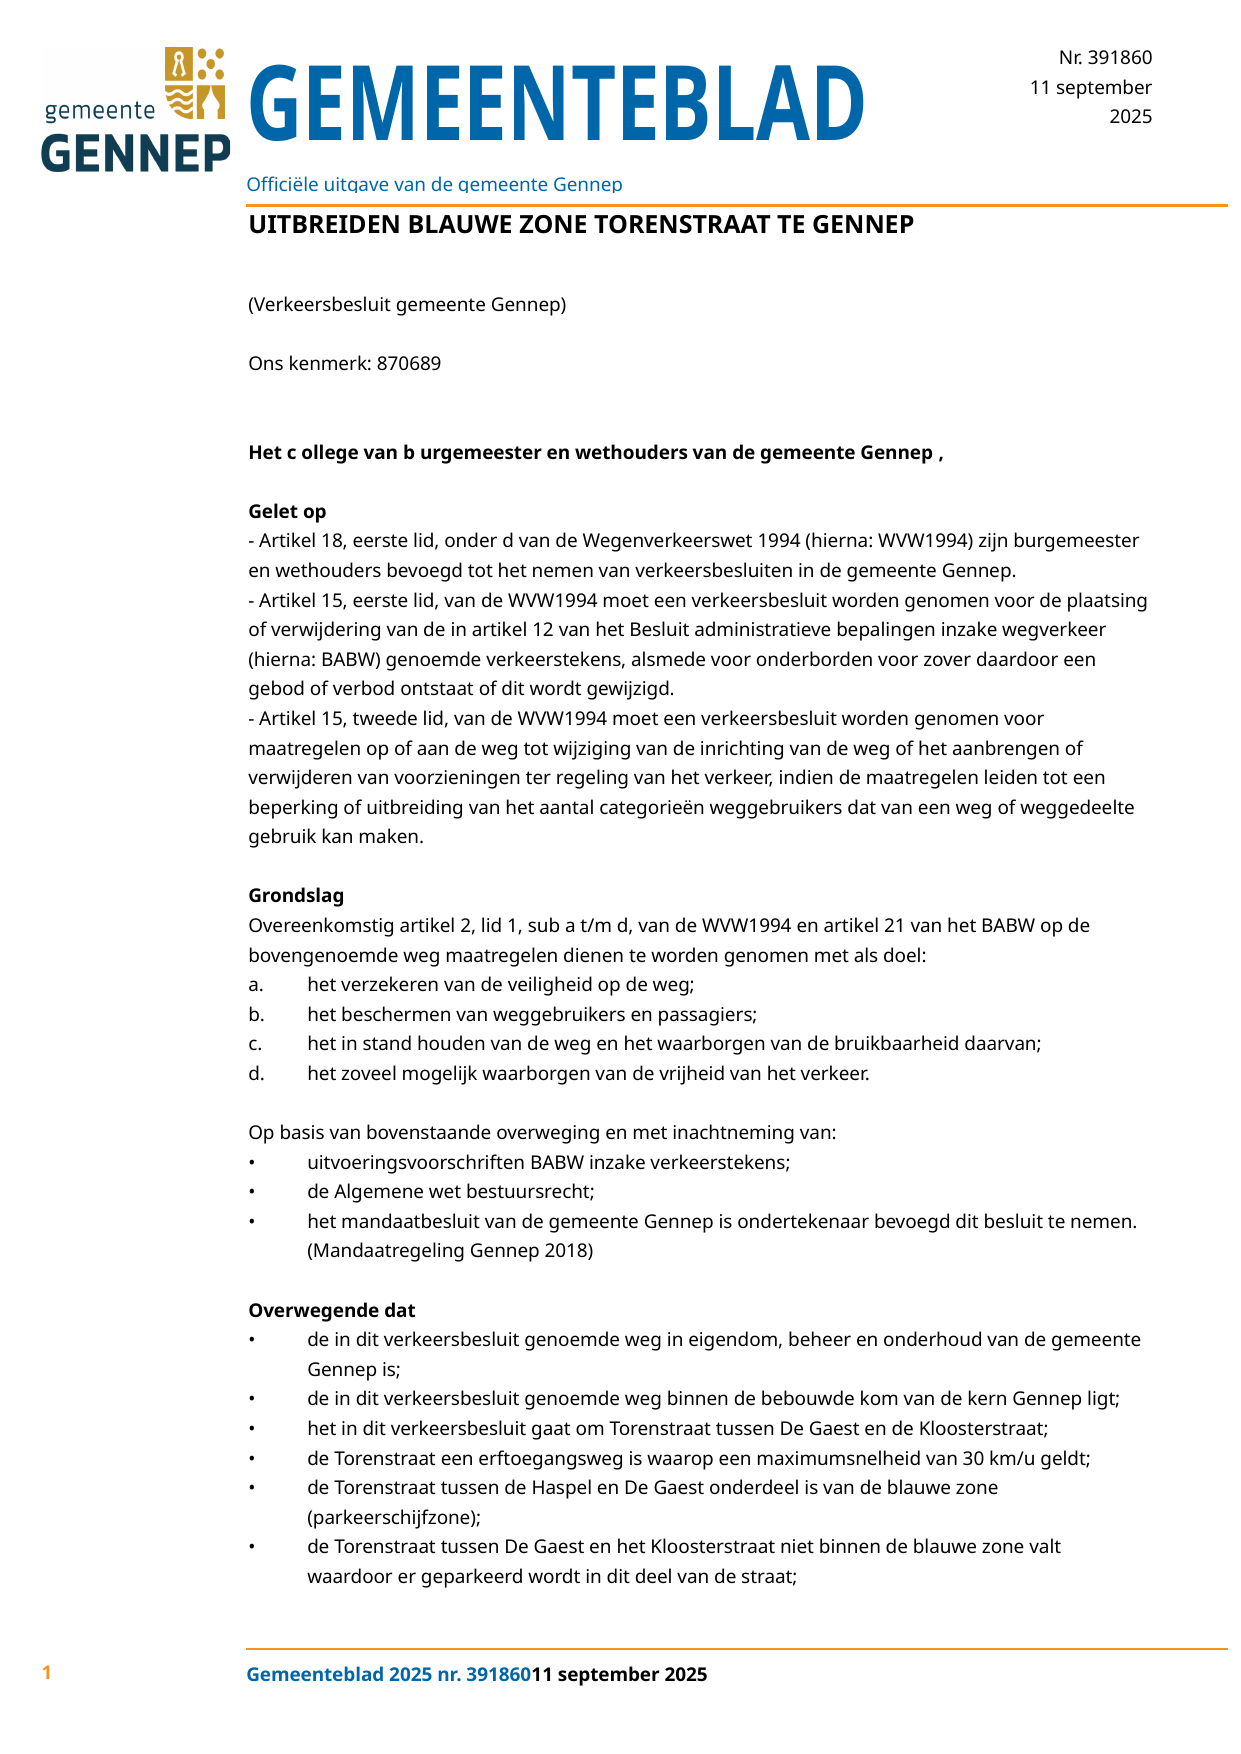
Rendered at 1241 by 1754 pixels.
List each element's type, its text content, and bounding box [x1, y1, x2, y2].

text Overeenkomstig artikel 2, lid 1, sub a t/m d, van de WVW1994 en artikel 21 van het BABW op de bovengenoemde weg maatregelen dienen te worden genomen met als doel: [248, 912, 1152, 968]
list de Torenstraat tussen de Haspel en De Gaest onderdeel is van de blauwe zone (parkeerschijfzone); [248, 1474, 1152, 1530]
list de in dit verkeersbesluit genoemde weg in eigendom, beheer en onderhoud van de gemeente Gennep is; [248, 1326, 1152, 1382]
list het mandaatbesluit van de gemeente Gennep is ondertekenaar bevoegd dit besluit te nemen. (Mandaatregeling Gennep 2018) [248, 1208, 1152, 1263]
list het zoveel mogelijk waarborgen van de vrijheid van het verkeer. [248, 1060, 1152, 1086]
text Op basis van bovenstaande overweging en met inachtneming van: [248, 1119, 1152, 1145]
list het in dit verkeersbesluit gaat om Torenstraat tussen De Gaest en de Kloosterstraat; [248, 1415, 1152, 1441]
list het in stand houden van de weg en het waarborgen van de bruikbaarheid daarvan; [248, 1031, 1152, 1056]
list het beschermen van weggebruikers en passagiers; [248, 1001, 1152, 1027]
text - Artikel 15, tweede lid, van de WVW1994 moet een verkeersbesluit worden genomen voor maatregelen op of aan de weg tot wijziging van de inrichting van de weg of het aanbrengen of verwijderen van voorzieningen ter regeling van het verkeer, indien de maatregelen leiden tot een beperking of uitbreiding van het aantal categorieën weggebruikers dat van een weg of weggedeelte gebruik kan maken. [248, 705, 1152, 849]
list uitvoeringsvoorschriften BABW inzake verkeerstekens; [248, 1149, 1152, 1175]
text - Artikel 15, eerste lid, van de WVW1994 moet een verkeersbesluit worden genomen voor de plaatsing of verwijdering van de in artikel 12 van het Besluit administratieve bepalingen inzake wegverkeer (hierna: BABW) genoemde verkeerstekens, alsmede voor onderborden voor zover daardoor een gebod of verbod ontstaat of dit wordt gewijzigd. [248, 587, 1152, 701]
list de Torenstraat een erftoegangsweg is waarop een maximumsnelheid van 30 km/u geldt; [248, 1445, 1152, 1471]
list de in dit verkeersbesluit genoemde weg binnen de bebouwde kom van de kern Gennep ligt; [248, 1386, 1152, 1411]
text - Artikel 18, eerste lid, onder d van de Wegenverkeerswet 1994 (hierna: WVW1994) zijn burgemeester en wethouders bevoegd tot het nemen van verkeersbesluiten in de gemeente Gennep. [248, 528, 1152, 583]
text Overwegende dat [248, 1297, 1152, 1323]
text Grondslag [248, 883, 1152, 908]
text Gelet op [248, 498, 1152, 524]
text UITBREIDEN BLAUWE ZONE TORENSTRAAT TE GENNEP [248, 207, 1152, 241]
list het verzekeren van de veiligheid op de weg; [248, 971, 1152, 997]
list de Torenstraat tussen De Gaest en het Kloosterstraat niet binnen de blauwe zone valt waardoor er geparkeerd wordt in dit deel van de straat; [248, 1533, 1152, 1589]
picture [41, 47, 231, 172]
text Het c ollege van b urgemeester en wethouders van de gemeente Gennep , [248, 439, 1152, 465]
text Ons kenmerk: 870689 [248, 350, 1152, 376]
text (Verkeersbesluit gemeente Gennep) [248, 291, 1152, 317]
list de Algemene wet bestuursrecht; [248, 1178, 1152, 1204]
